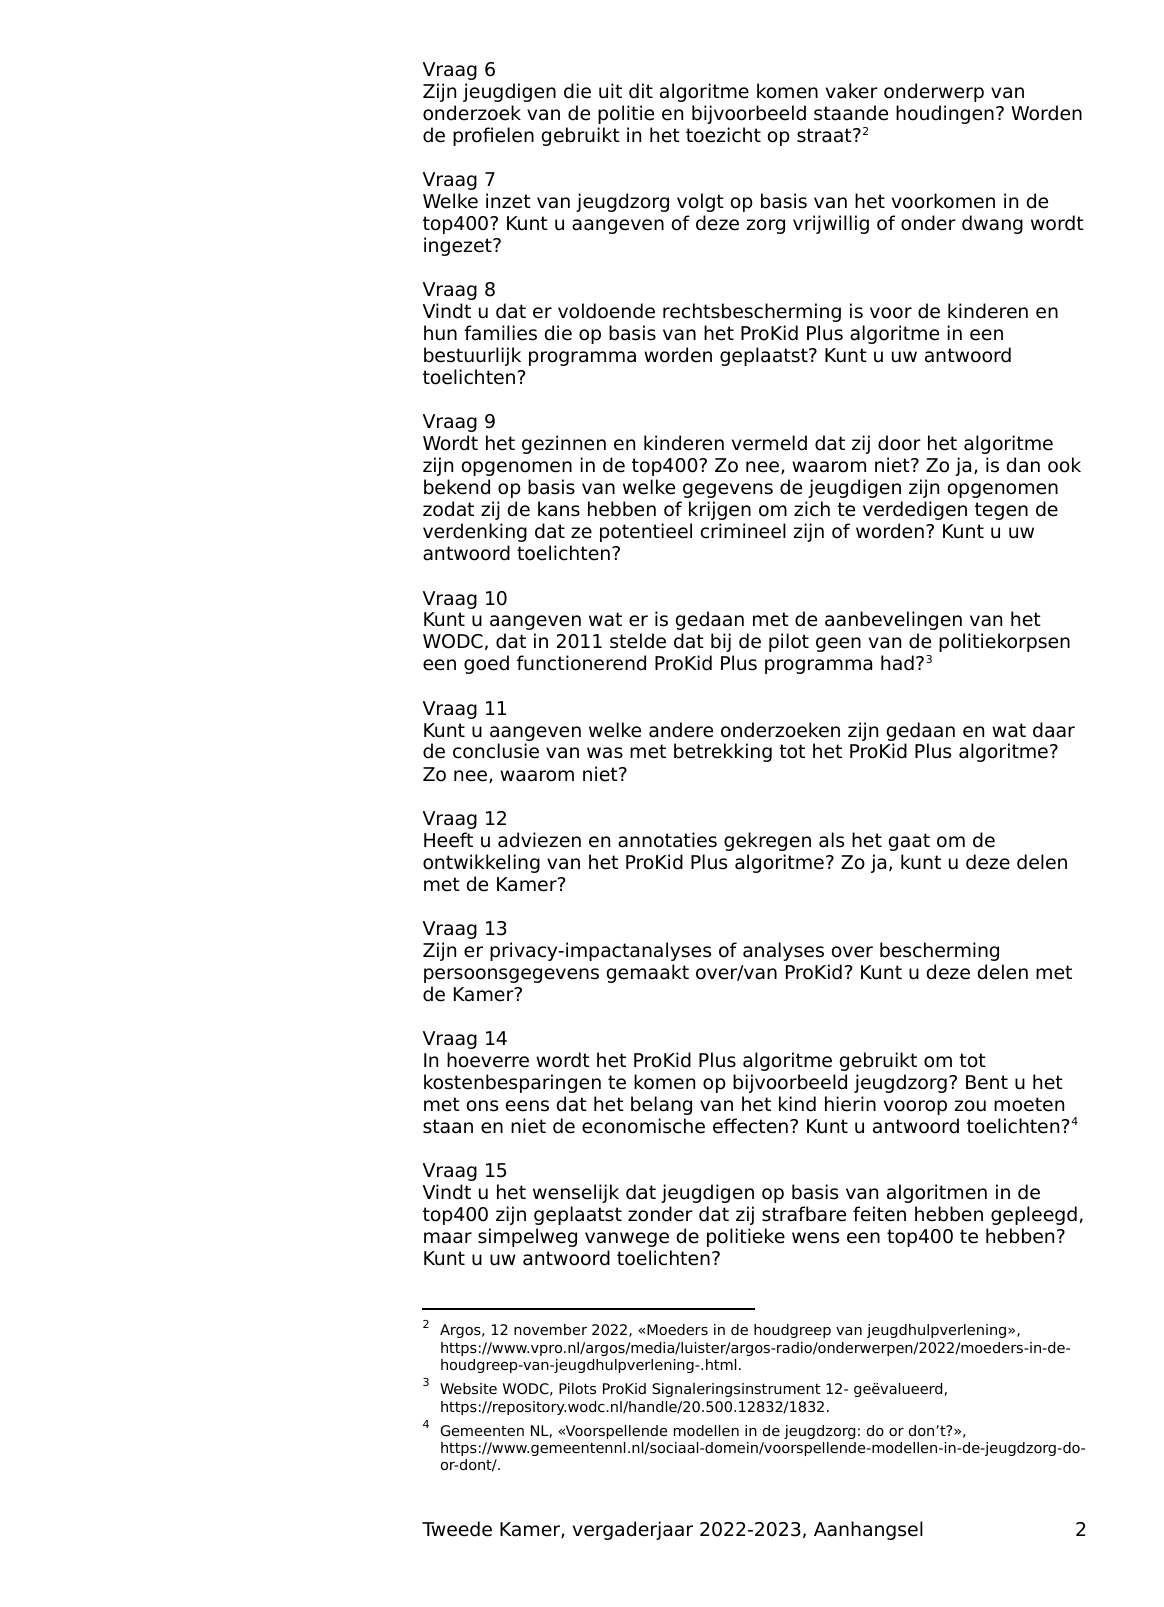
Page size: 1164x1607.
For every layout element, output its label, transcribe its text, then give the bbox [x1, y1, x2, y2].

text Kunt u aangeven welke andere onderzoeken zijn gedaan en wat daar de conclusie van was met betrekking tot het ProKid Plus algoritme? Zo nee, waarom niet? [422, 719, 1087, 785]
text Vraag 14 [422, 1028, 1087, 1050]
text Zijn er privacy-impactanalyses of analyses over bescherming persoonsgegevens gemaakt over/van ProKid? Kunt u deze delen met de Kamer? [422, 940, 1087, 1006]
text Welke inzet van jeugdzorg volgt op basis van het voorkomen in de top400? Kunt u aangeven of deze zorg vrijwillig of onder dwang wordt ingezet? [422, 191, 1087, 257]
text Vraag 13 [422, 918, 1087, 940]
text Vindt u het wenselijk dat jeugdigen op basis van algoritmen in de top400 zijn geplaatst zonder dat zij strafbare feiten hebben gepleegd, maar simpelweg vanwege de politieke wens een top400 te hebben? Kunt u uw antwoord toelichten? [422, 1182, 1087, 1270]
text Vraag 9 [422, 411, 1087, 433]
text Website WODC, Pilots ProKid Signaleringsinstrument 12- geëvalueerd, https://repository.wodc.nl/handle/20.500.12832/1832. [422, 1377, 1087, 1416]
text Heeft u adviezen en annotaties gekregen als het gaat om de ontwikkeling van het ProKid Plus algoritme? Zo ja, kunt u deze delen met de Kamer? [422, 829, 1087, 896]
text Vraag 7 [422, 169, 1087, 191]
text Vraag 15 [422, 1160, 1087, 1182]
text Vraag 10 [422, 587, 1087, 609]
text Vraag 11 [422, 697, 1087, 719]
text Vindt u dat er voldoende rechtsbescherming is voor de kinderen en hun families die op basis van het ProKid Plus algoritme in een bestuurlijk programma worden geplaatst? Kunt u uw antwoord toelichten? [422, 301, 1087, 389]
text Kunt u aangeven wat er is gedaan met de aanbevelingen van het WODC, dat in 2011 stelde dat bij de pilot geen van de politiekorpsen een goed functionerend ProKid Plus programma had? [422, 609, 1087, 675]
text Zijn jeugdigen die uit dit algoritme komen vaker onderwerp van onderzoek van de politie en bijvoorbeeld staande houdingen? Worden de profielen gebruikt in het toezicht op straat? [422, 81, 1087, 147]
text In hoeverre wordt het ProKid Plus algoritme gebruikt om tot kostenbesparingen te komen op bijvoorbeeld jeugdzorg? Bent u het met ons eens dat het belang van het kind hierin voorop zou moeten staan en niet de economische effecten? Kunt u antwoord toelichten? [422, 1050, 1087, 1138]
text Argos, 12 november 2022, «Moeders in de houdgreep van jeugdhulpverlening», https://www.vpro.nl/argos/media/luister/argos-radio/onderwerpen/2022/moeders-in-de-houdgreep-van-jeugdhulpverlening-.html. [422, 1318, 1087, 1374]
text Vraag 6 [422, 59, 1087, 81]
text Vraag 8 [422, 279, 1087, 301]
text Gemeenten NL, «Voorspellende modellen in de jeugdzorg: do or don’t?», https://www.gemeentennl.nl/sociaal-domein/voorspellende-modellen-in-de-jeugdzorg-do-or-dont/. [422, 1418, 1087, 1474]
text Vraag 12 [422, 808, 1087, 829]
text Wordt het gezinnen en kinderen vermeld dat zij door het algoritme zijn opgenomen in de top400? Zo nee, waarom niet? Zo ja, is dan ook bekend op basis van welke gegevens de jeugdigen zijn opgenomen zodat zij de kans hebben of krijgen om zich te verdedigen tegen de verdenking dat ze potentieel crimineel zijn of worden? Kunt u uw antwoord toelichten? [422, 433, 1087, 565]
